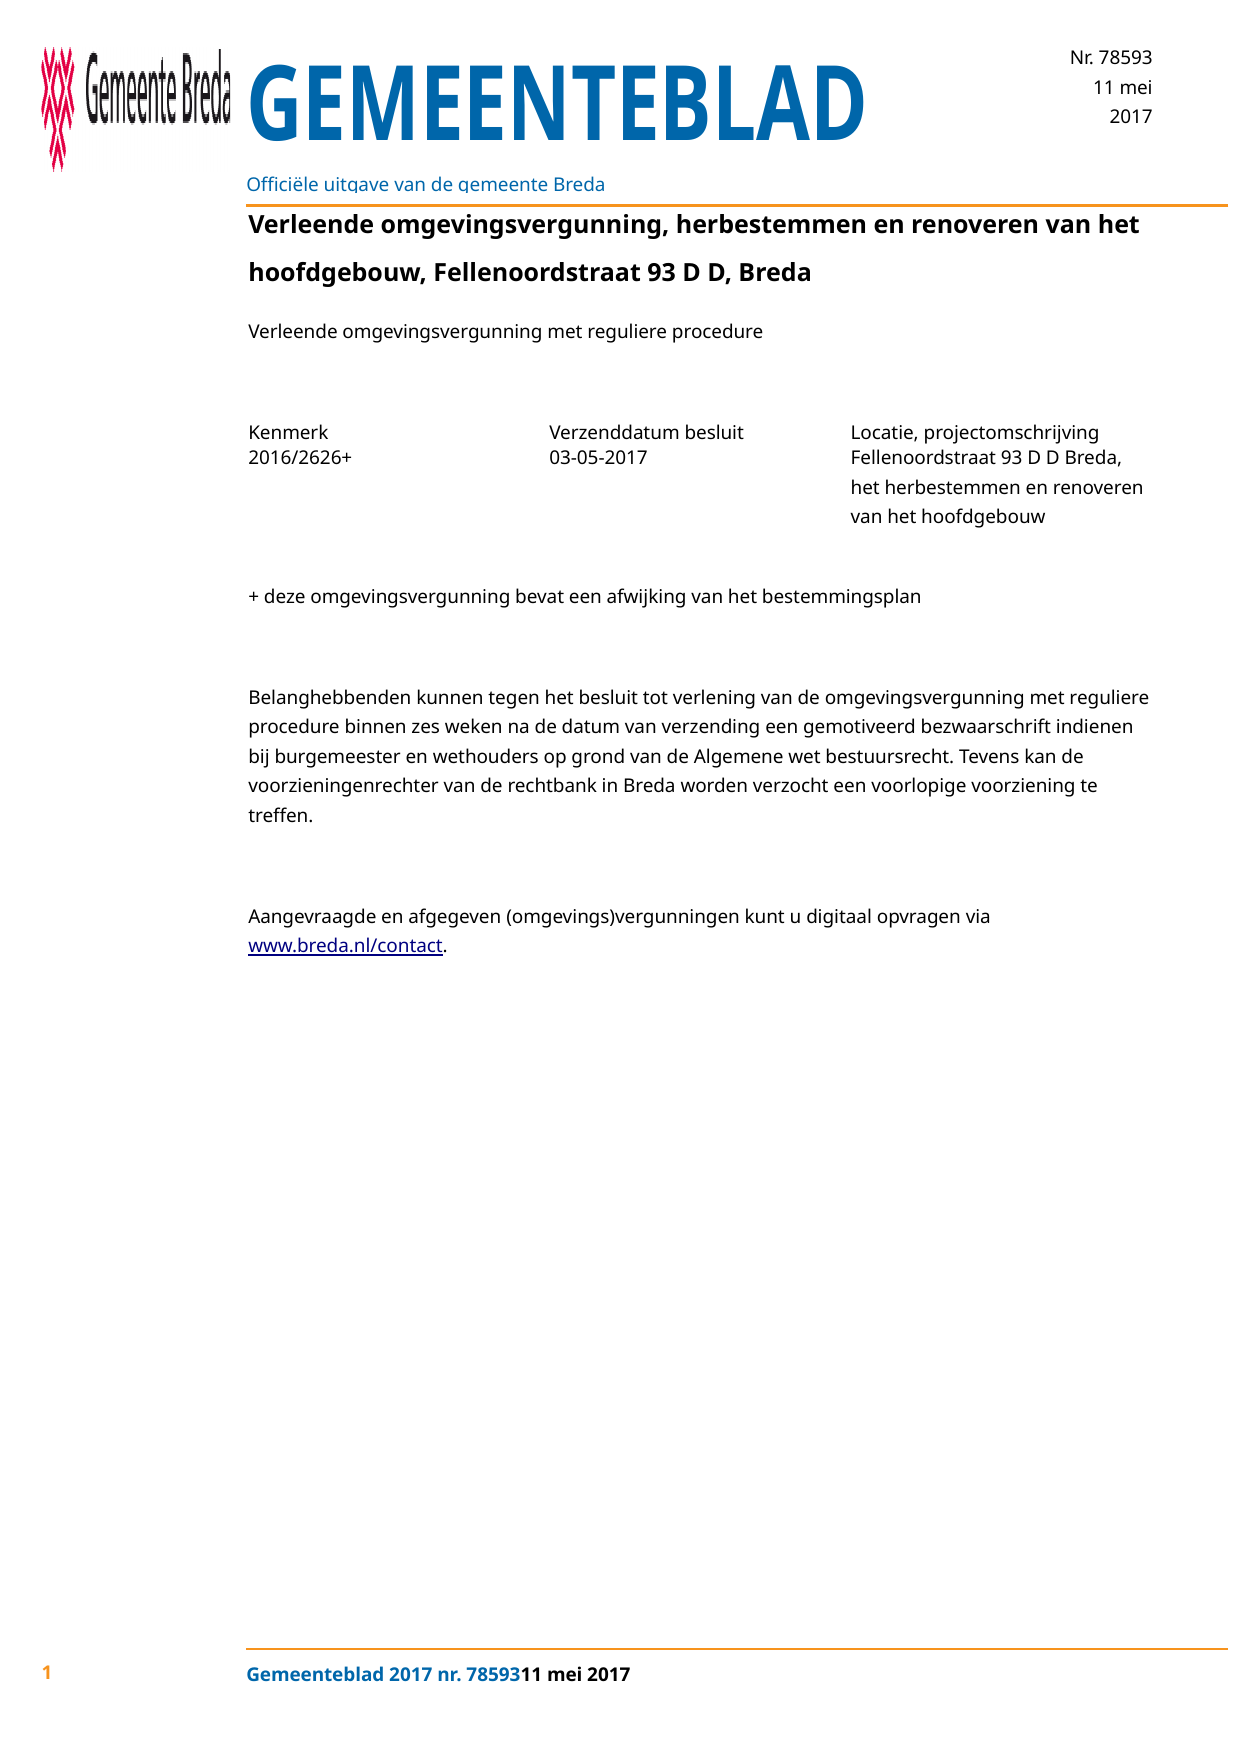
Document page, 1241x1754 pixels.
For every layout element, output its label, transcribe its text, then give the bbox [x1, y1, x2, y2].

text Verleende omgevingsvergunning met reguliere procedure [248, 318, 1152, 344]
table_cell 2016/2626+ [248, 445, 549, 529]
table_header Locatie, projectomschrijving [850, 419, 1152, 444]
text + deze omgevingsvergunning bevat een afwijking van het bestemmingsplan [248, 583, 1152, 609]
table_header Kenmerk [248, 419, 549, 444]
table_cell Fellenoordstraat 93 D D Breda, het herbestemmen en renoveren van het hoofdgebouw [850, 445, 1152, 529]
text Belanghebbenden kunnen tegen het besluit tot verlening van de omgevingsvergunning met reguliere procedure binnen zes weken na de datum van verzending een gemotiveerd bezwaarschrift indienen bij burgemeester en wethouders op grond van de Algemene wet bestuursrecht. Tevens kan de voorzieningenrechter van de rechtbank in Breda worden verzocht een voorlopige voorziening te treffen. [248, 684, 1152, 828]
picture [41, 47, 231, 172]
table_cell 03-05-2017 [549, 445, 850, 529]
text Aangevraagde en afgegeven (omgevings)vergunningen kunt u digitaal opvragen via www.breda.nl/contact. [248, 903, 1152, 958]
text Verleende omgevingsvergunning, herbestemmen en renoveren van het hoofdgebouw, Fellenoordstraat 93 D D, Breda [248, 207, 1152, 288]
table_header Verzenddatum besluit [549, 419, 850, 444]
